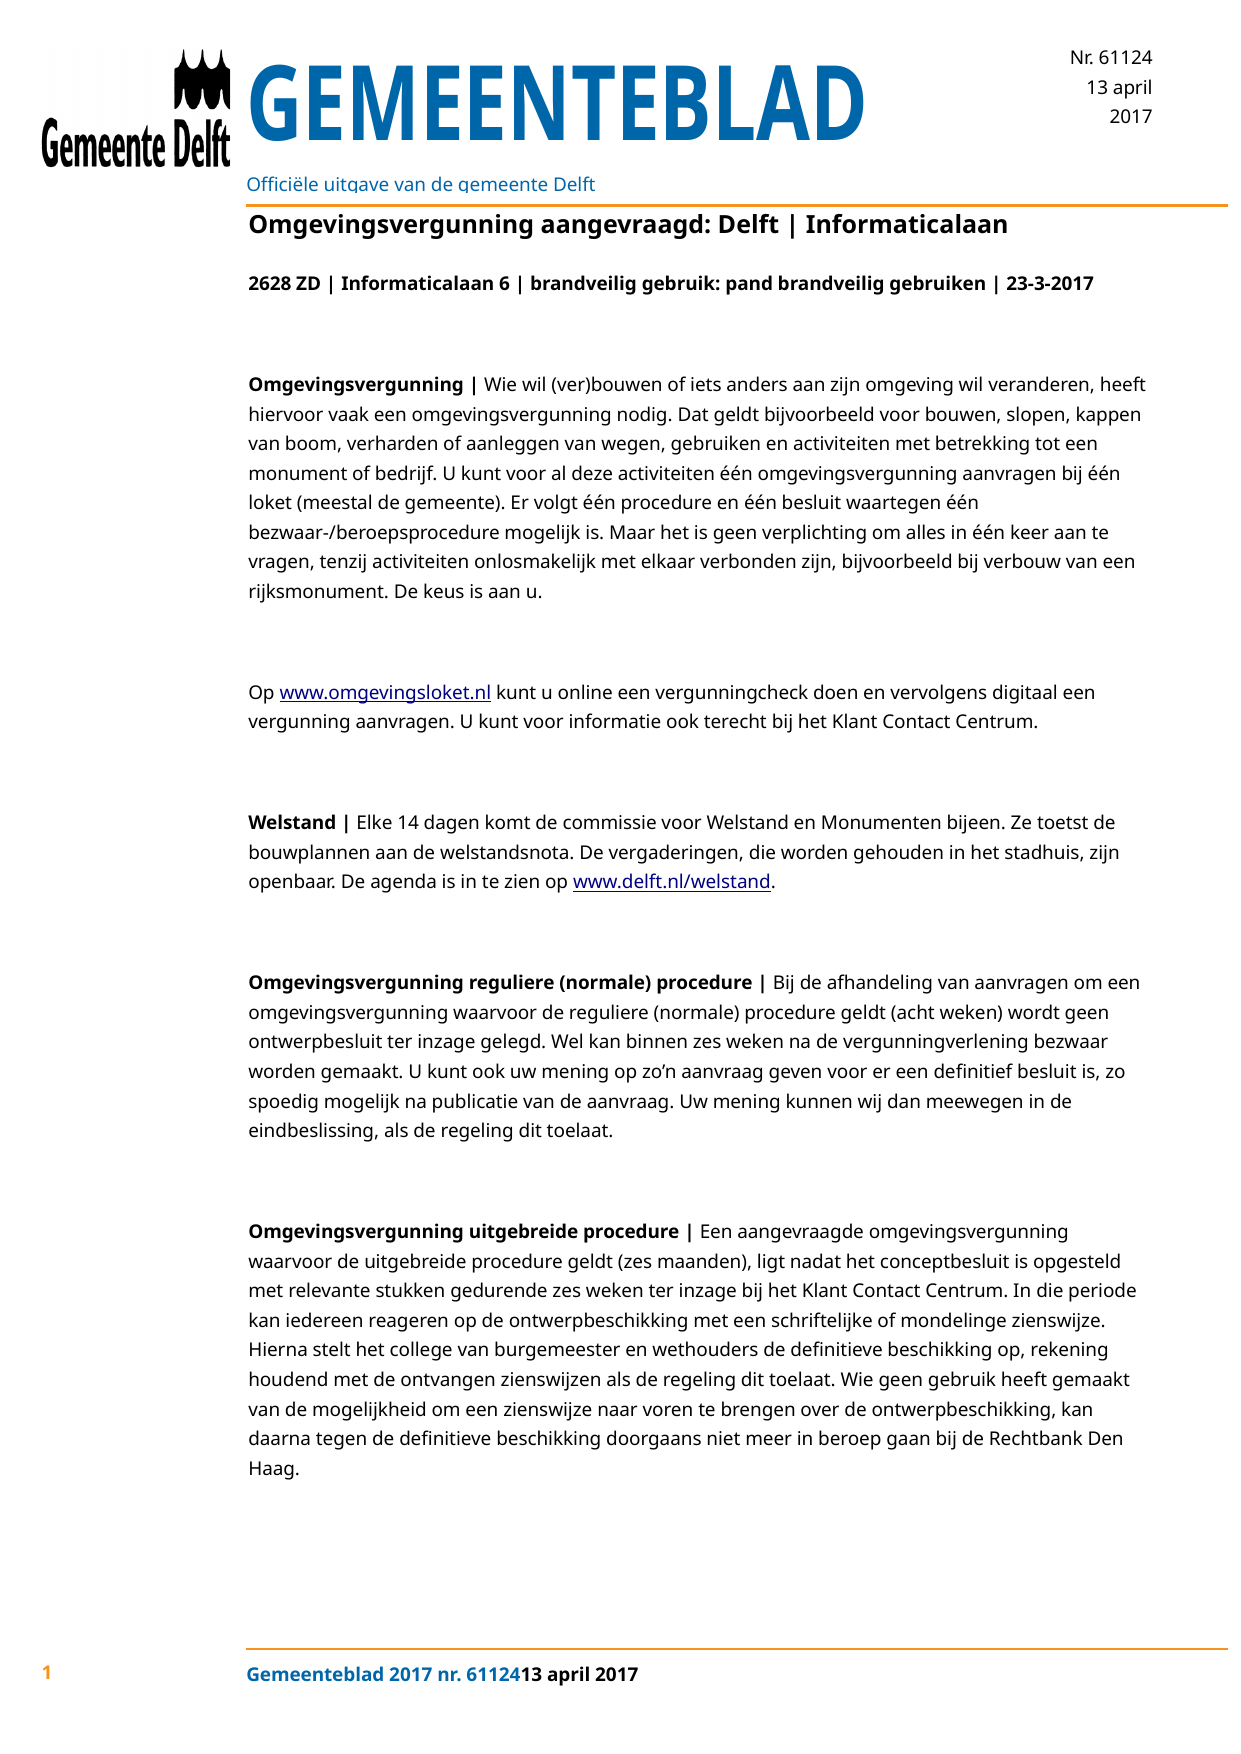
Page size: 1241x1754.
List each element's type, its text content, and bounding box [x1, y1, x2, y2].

text Omgevingsvergunning uitgebreide procedure | Een aangevraagde omgevingsvergunning waarvoor de uitgebreide procedure geldt (zes maanden), ligt nadat het conceptbesluit is opgesteld met relevante stukken gedurende zes weken ter inzage bij het Klant Contact Centrum. In die periode kan iedereen reageren op de ontwerpbeschikking met een schriftelijke of mondelinge zienswijze. Hierna stelt het college van burgemeester en wethouders de definitieve beschikking op, rekening houdend met de ontvangen zienswijzen als de regeling dit toelaat. Wie geen gebruik heeft gemaakt van de mogelijkheid om een zienswijze naar voren te brengen over de ontwerpbeschikking, kan daarna tegen de definitieve beschikking doorgaans niet meer in beroep gaan bij de Rechtbank Den Haag. [248, 1218, 1152, 1481]
text Omgevingsvergunning | Wie wil (ver)bouwen of iets anders aan zijn omgeving wil veranderen, heeft hiervoor vaak een omgevingsvergunning nodig. Dat geldt bijvoorbeeld voor bouwen, slopen, kappen van boom, verharden of aanleggen van wegen, gebruiken en activiteiten met betrekking tot een monument of bedrijf. U kunt voor al deze activiteiten één omgevingsvergunning aanvragen bij één loket (meestal de gemeente). Er volgt één procedure en één besluit waartegen één bezwaar-/beroepsprocedure mogelijk is. Maar het is geen verplichting om alles in één keer aan te vragen, tenzij activiteiten onlosmakelijk met elkaar verbonden zijn, bijvoorbeeld bij verbouw van een rijksmonument. De keus is aan u. [248, 371, 1152, 604]
text 2628 ZD | Informaticalaan 6 | brandveilig gebruik: pand brandveilig gebruiken | 23-3-2017 [248, 270, 1152, 296]
text Omgevingsvergunning reguliere (normale) procedure | Bij de afhandeling van aanvragen om een omgevingsvergunning waarvoor de reguliere (normale) procedure geldt (acht weken) wordt geen ontwerpbesluit ter inzage gelegd. Wel kan binnen zes weken na de vergunningverlening bezwaar worden gemaakt. U kunt ook uw mening op zo’n aanvraag geven voor er een definitief besluit is, zo spoedig mogelijk na publicatie van de aanvraag. Uw mening kunnen wij dan meewegen in de eindbeslissing, als de regeling dit toelaat. [248, 969, 1152, 1143]
text Welstand | Elke 14 dagen komt de commissie voor Welstand en Monumenten bijeen. Ze toetst de bouwplannen aan de welstandsnota. De vergaderingen, die worden gehouden in het stadhuis, zijn openbaar. De agenda is in te zien op www.delft.nl/welstand. [248, 809, 1152, 894]
text Op www.omgevingsloket.nl kunt u online een vergunningcheck doen en vervolgens digitaal een vergunning aanvragen. U kunt voor informatie ook terecht bij het Klant Contact Centrum. [248, 679, 1152, 734]
picture [41, 47, 231, 172]
text Omgevingsvergunning aangevraagd: Delft | Informaticalaan [248, 207, 1152, 241]
